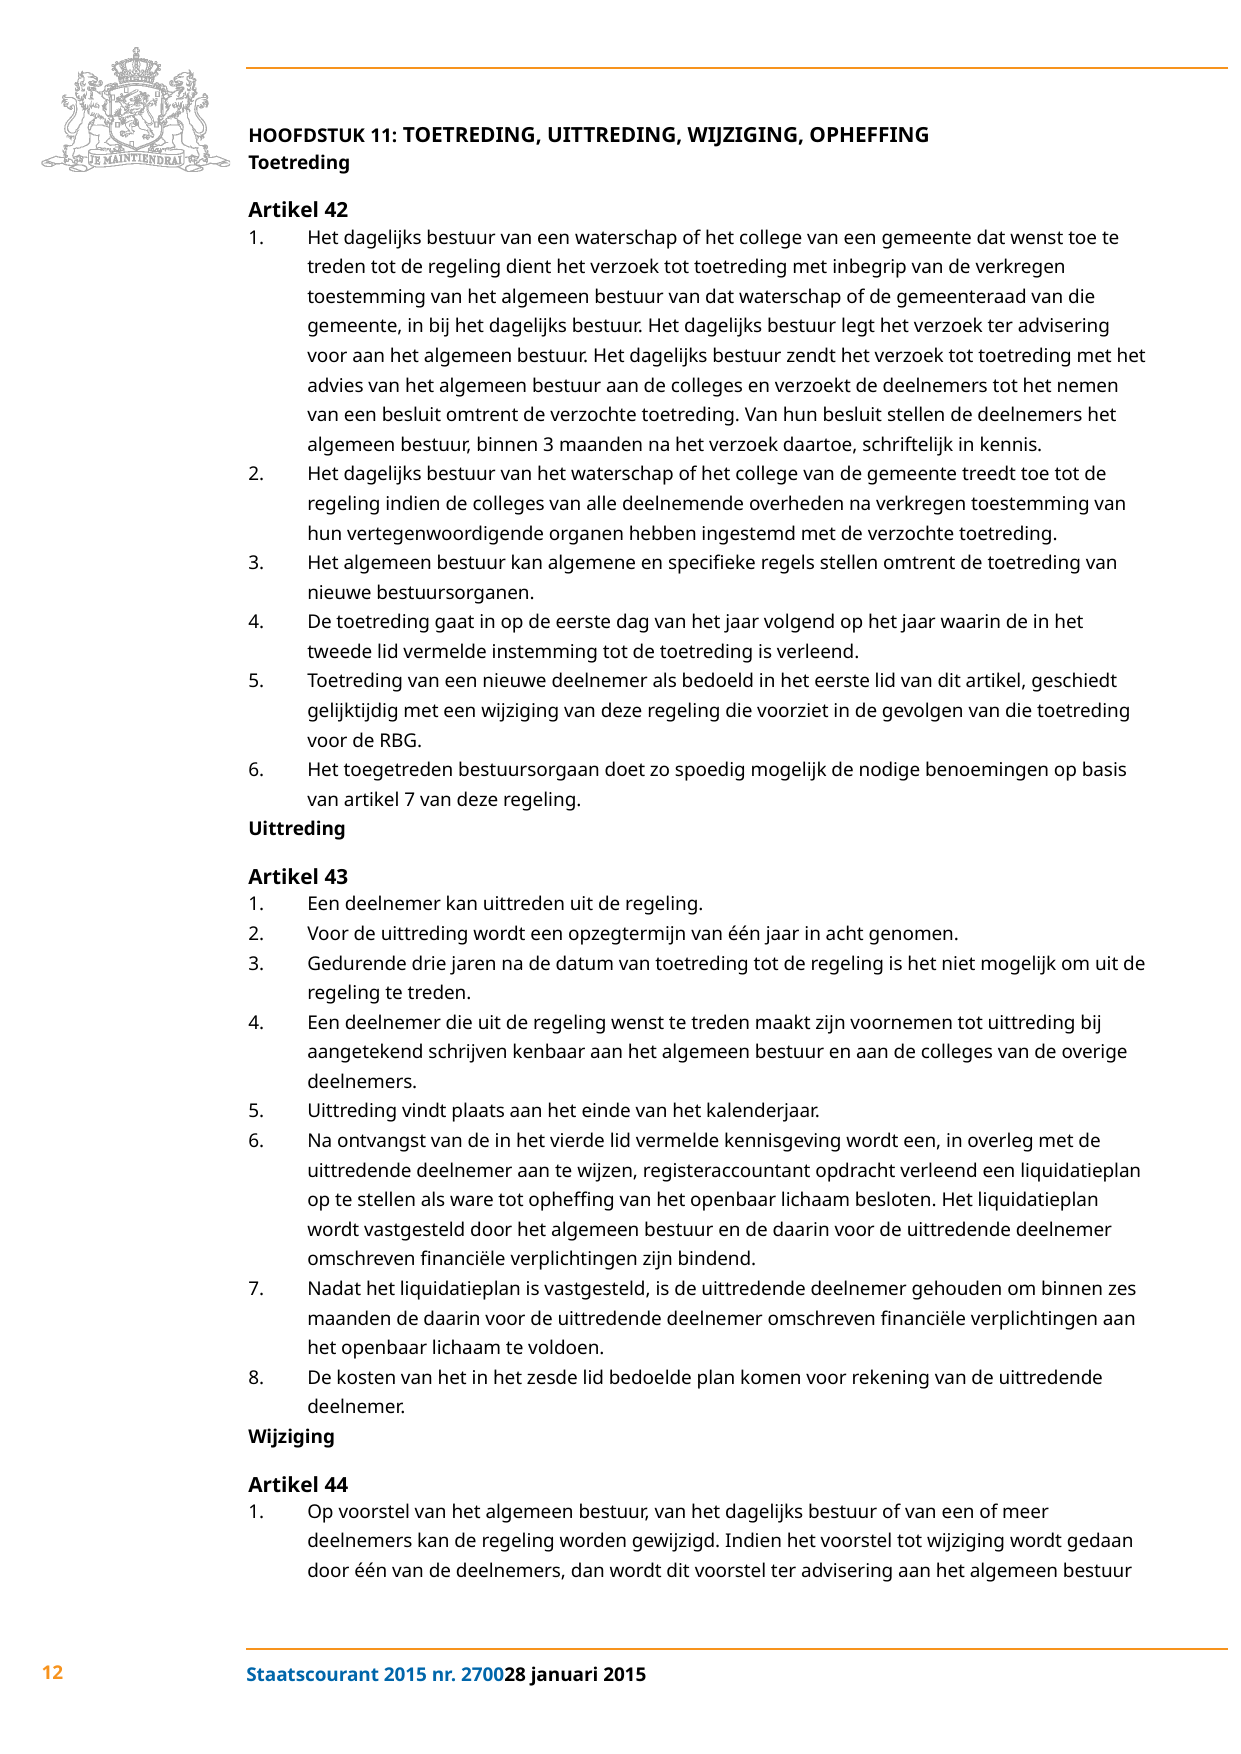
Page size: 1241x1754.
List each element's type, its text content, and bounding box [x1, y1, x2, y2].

text Artikel 42 [248, 196, 1152, 224]
text Wijziging [248, 1423, 1152, 1449]
list Het algemeen bestuur kan algemene en specifieke regels stellen omtrent de toetreding van nieuwe bestuursorganen. [248, 549, 1152, 605]
text Artikel 44 [248, 1470, 1152, 1498]
list Op voorstel van het algemeen bestuur, van het dagelijks bestuur of van een of meer deelnemers kan de regeling worden gewijzigd. Indien het voorstel tot wijziging wordt gedaan door één van de deelnemers, dan wordt dit voorstel ter advisering aan het algemeen bestuur [248, 1498, 1152, 1583]
picture [41, 47, 231, 172]
list Het toegetreden bestuursorgaan doet zo spoedig mogelijk de nodige benoemingen op basis van artikel 7 van deze regeling. [248, 756, 1152, 812]
text Toetreding [248, 149, 1152, 175]
text Uittreding [248, 816, 1152, 841]
list Een deelnemer kan uittreden uit de regeling. [248, 891, 1152, 916]
text Artikel 43 [248, 862, 1152, 891]
list Uittreding vindt plaats aan het einde van het kalenderjaar. [248, 1098, 1152, 1123]
list De toetreding gaat in op de eerste dag van het jaar volgend op het jaar waarin de in het tweede lid vermelde instemming tot de toetreding is verleend. [248, 608, 1152, 664]
list Voor de uittreding wordt een opzegtermijn van één jaar in acht genomen. [248, 920, 1152, 946]
list Na ontvangst van de in het vierde lid vermelde kennisgeving wordt een, in overleg met de uittredende deelnemer aan te wijzen, registeraccountant opdracht verleend een liquidatieplan op te stellen als ware tot opheffing van het openbaar lichaam besloten. Het liquidatieplan wordt vastgesteld door het algemeen bestuur en de daarin voor de uittredende deelnemer omschreven financiële verplichtingen zijn bindend. [248, 1127, 1152, 1271]
list De kosten van het in het zesde lid bedoelde plan komen voor rekening van de uittredende deelnemer. [248, 1364, 1152, 1419]
list Gedurende drie jaren na de datum van toetreding tot de regeling is het niet mogelijk om uit de regeling te treden. [248, 950, 1152, 1005]
list Een deelnemer die uit de regeling wenst te treden maakt zijn voornemen tot uittreding bij aangetekend schrijven kenbaar aan het algemeen bestuur en aan de colleges van de overige deelnemers. [248, 1009, 1152, 1094]
list Het dagelijks bestuur van een waterschap of het college van een gemeente dat wenst toe te treden tot de regeling dient het verzoek tot toetreding met inbegrip van de verkregen toestemming van het algemeen bestuur van dat waterschap of de gemeenteraad van die gemeente, in bij het dagelijks bestuur. Het dagelijks bestuur legt het verzoek ter advisering voor aan het algemeen bestuur. Het dagelijks bestuur zendt het verzoek tot toetreding met het advies van het algemeen bestuur aan de colleges en verzoekt de deelnemers tot het nemen van een besluit omtrent de verzochte toetreding. Van hun besluit stellen de deelnemers het algemeen bestuur, binnen 3 maanden na het verzoek daartoe, schriftelijk in kennis. [248, 224, 1152, 457]
list Het dagelijks bestuur van het waterschap of het college van de gemeente treedt toe tot de regeling indien de colleges van alle deelnemende overheden na verkregen toestemming van hun vertegenwoordigende organen hebben ingestemd met de verzochte toetreding. [248, 461, 1152, 546]
list Nadat het liquidatieplan is vastgesteld, is de uittredende deelnemer gehouden om binnen zes maanden de daarin voor de uittredende deelnemer omschreven financiële verplichtingen aan het openbaar lichaam te voldoen. [248, 1275, 1152, 1360]
text HOOFDSTUK 11: TOETREDING, UITTREDING, WIJZIGING, OPHEFFING [248, 121, 1152, 149]
list Toetreding van een nieuwe deelnemer als bedoeld in het eerste lid van dit artikel, geschiedt gelijktijdig met een wijziging van deze regeling die voorziet in de gevolgen van die toetreding voor de RBG. [248, 668, 1152, 753]
